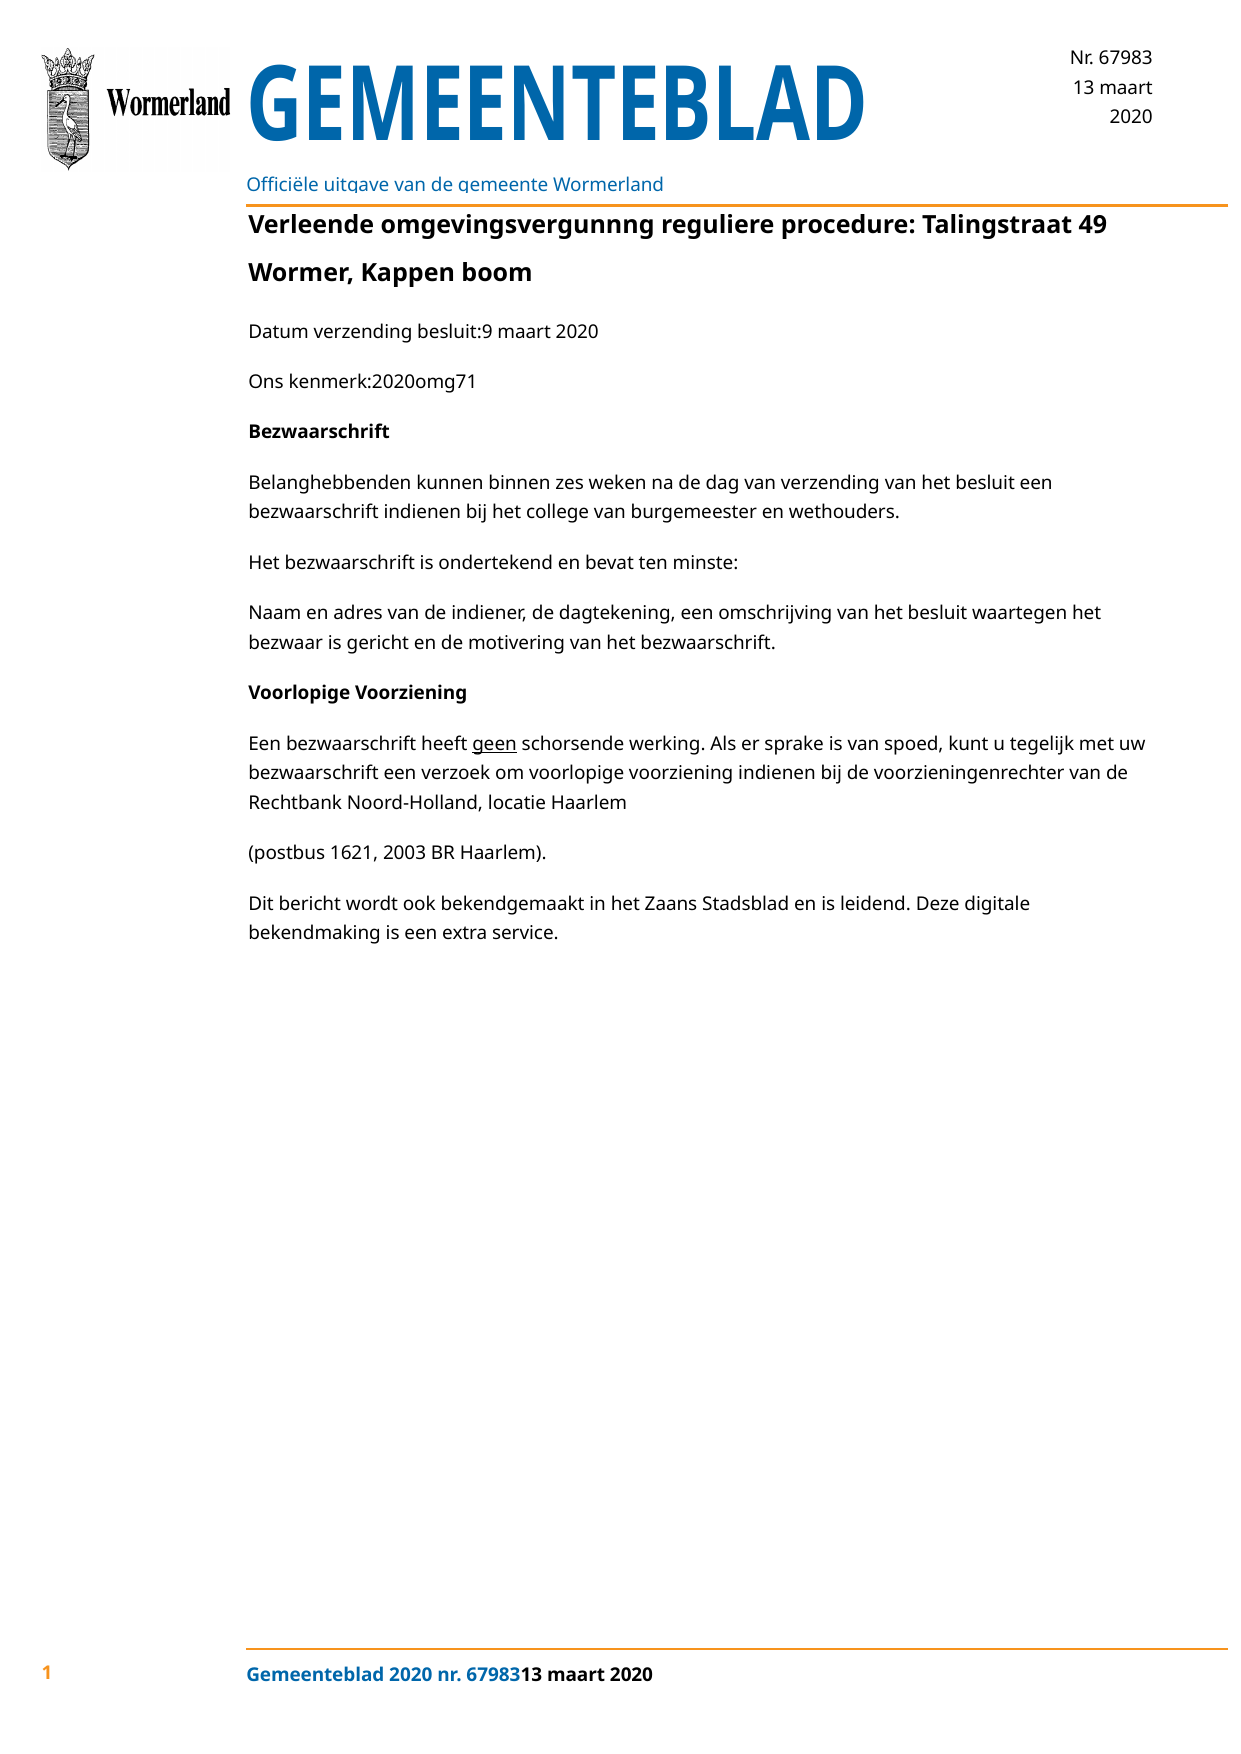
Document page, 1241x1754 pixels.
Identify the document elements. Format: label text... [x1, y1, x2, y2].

text Belanghebbenden kunnen binnen zes weken na de dag van verzending van het besluit een bezwaarschrift indienen bij het college van burgemeester en wethouders. [248, 469, 1152, 524]
text Ons kenmerk:2020omg71 [248, 368, 1152, 394]
text Datum verzending besluit:9 maart 2020 [248, 318, 1152, 344]
text Dit bericht wordt ook bekendgemaakt in het Zaans Stadsblad en is leidend. Deze digitale bekendmaking is een extra service. [248, 890, 1152, 945]
text Naam en adres van de indiener, de dagtekening, een omschrijving van het besluit waartegen het bezwaar is gericht en de motivering van het bezwaarschrift. [248, 599, 1152, 655]
text Voorlopige Voorziening [248, 679, 1152, 705]
text Bezwaarschrift [248, 419, 1152, 444]
picture [41, 47, 231, 172]
text (postbus 1621, 2003 BR Haarlem). [248, 839, 1152, 865]
text Een bezwaarschrift heeft geen schorsende werking. Als er sprake is van spoed, kunt u tegelijk met uw bezwaarschrift een verzoek om voorlopige voorziening indienen bij de voorzieningenrechter van de Rechtbank Noord-Holland, locatie Haarlem [248, 730, 1152, 815]
text Verleende omgevingsvergunnng reguliere procedure: Talingstraat 49 Wormer, Kappen boom [248, 207, 1152, 288]
text Het bezwaarschrift is ondertekend en bevat ten minste: [248, 549, 1152, 575]
